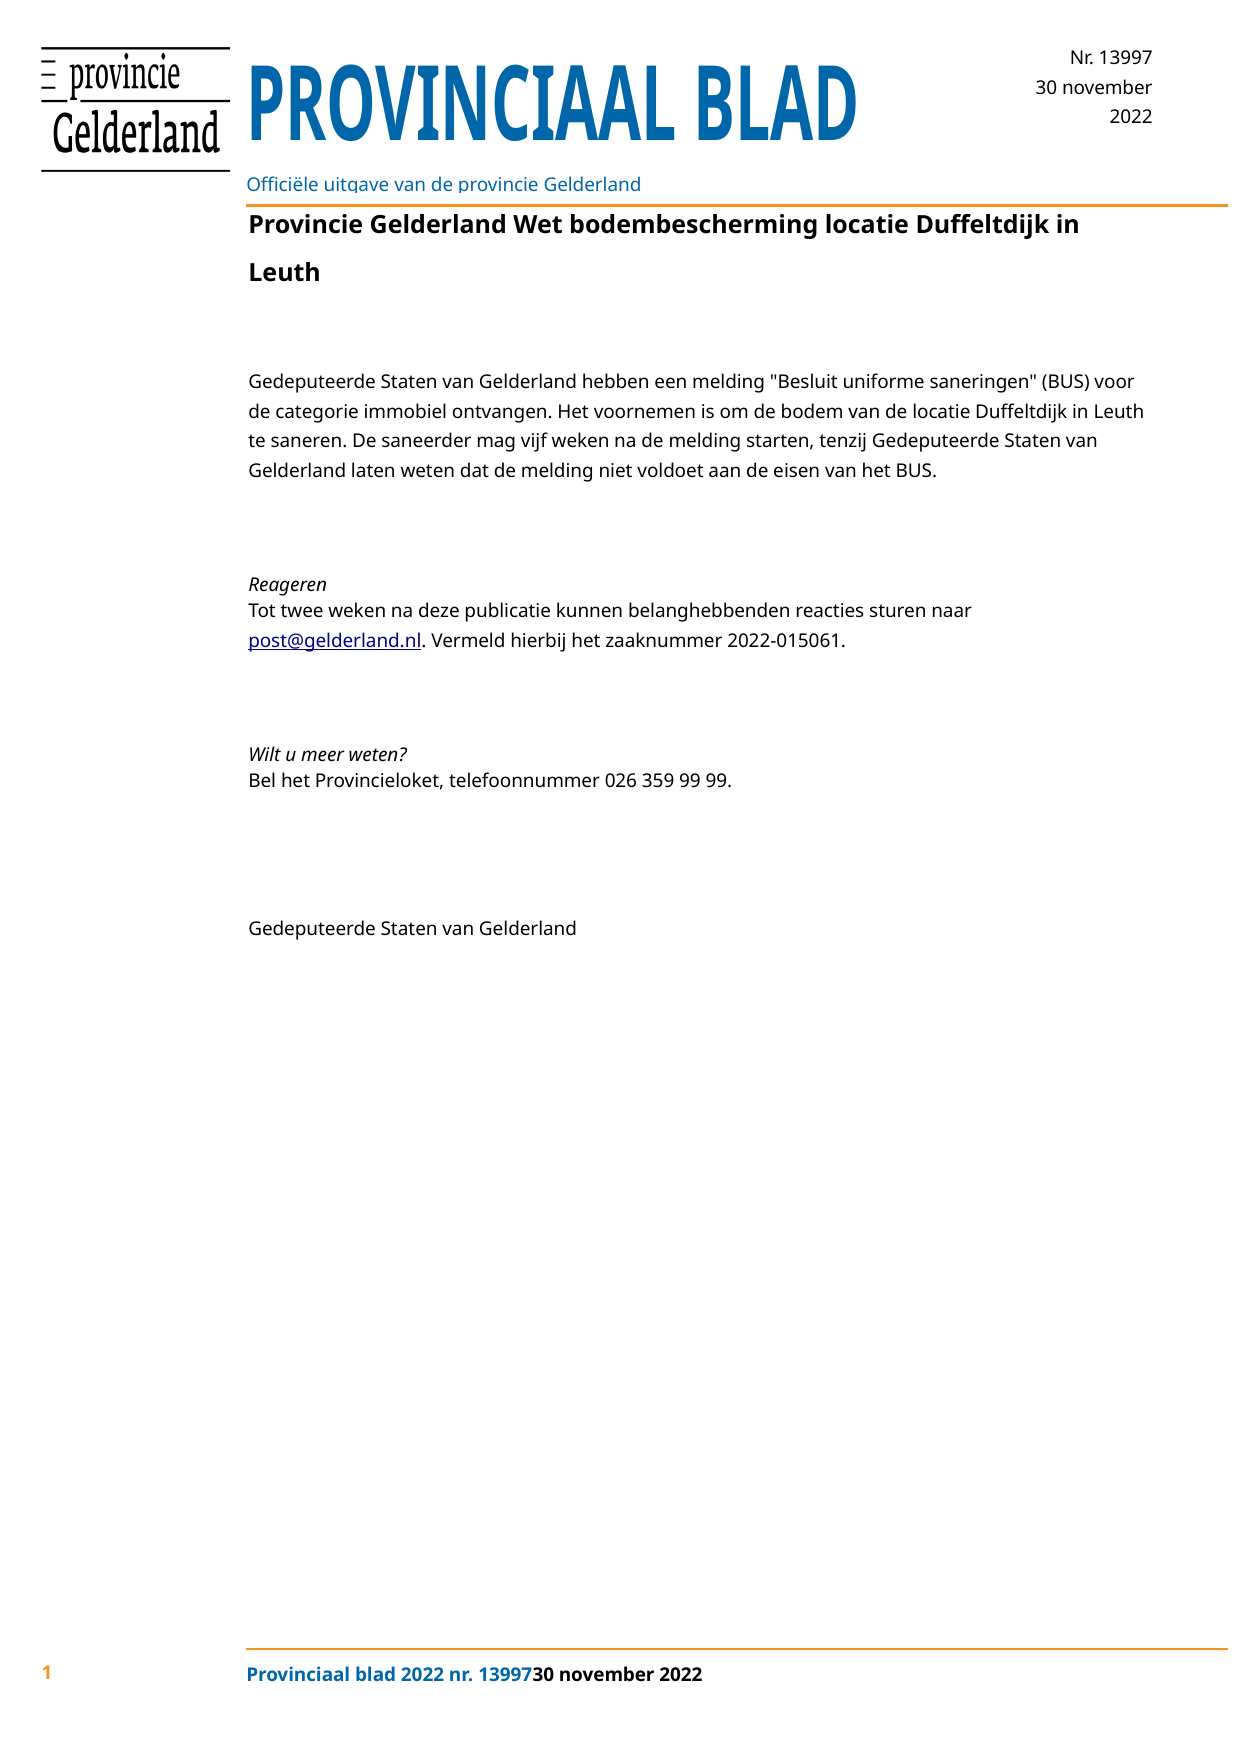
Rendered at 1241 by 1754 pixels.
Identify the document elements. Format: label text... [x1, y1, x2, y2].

text Gedeputeerde Staten van Gelderland [248, 916, 1152, 941]
text Wilt u meer weten? [248, 741, 1152, 767]
picture [41, 47, 231, 172]
text Bel het Provincieloket, telefoonnummer 026 359 99 99. [248, 767, 1152, 793]
text Tot twee weken na deze publicatie kunnen belanghebbenden reacties sturen naar post@gelderland.nl. Vermeld hierbij het zaaknummer 2022-015061. [248, 597, 1152, 652]
text Provincie Gelderland Wet bodembescherming locatie Duffeltdijk in Leuth [248, 207, 1152, 288]
text Reageren [248, 571, 1152, 597]
text Gedeputeerde Staten van Gelderland hebben een melding "Besluit uniforme saneringen" (BUS) voor de categorie immobiel ontvangen. Het voornemen is om de bodem van de locatie Duffeltdijk in Leuth te saneren. De saneerder mag vijf weken na de melding starten, tenzij Gedeputeerde Staten van Gelderland laten weten dat de melding niet voldoet aan de eisen van het BUS. [248, 368, 1152, 483]
